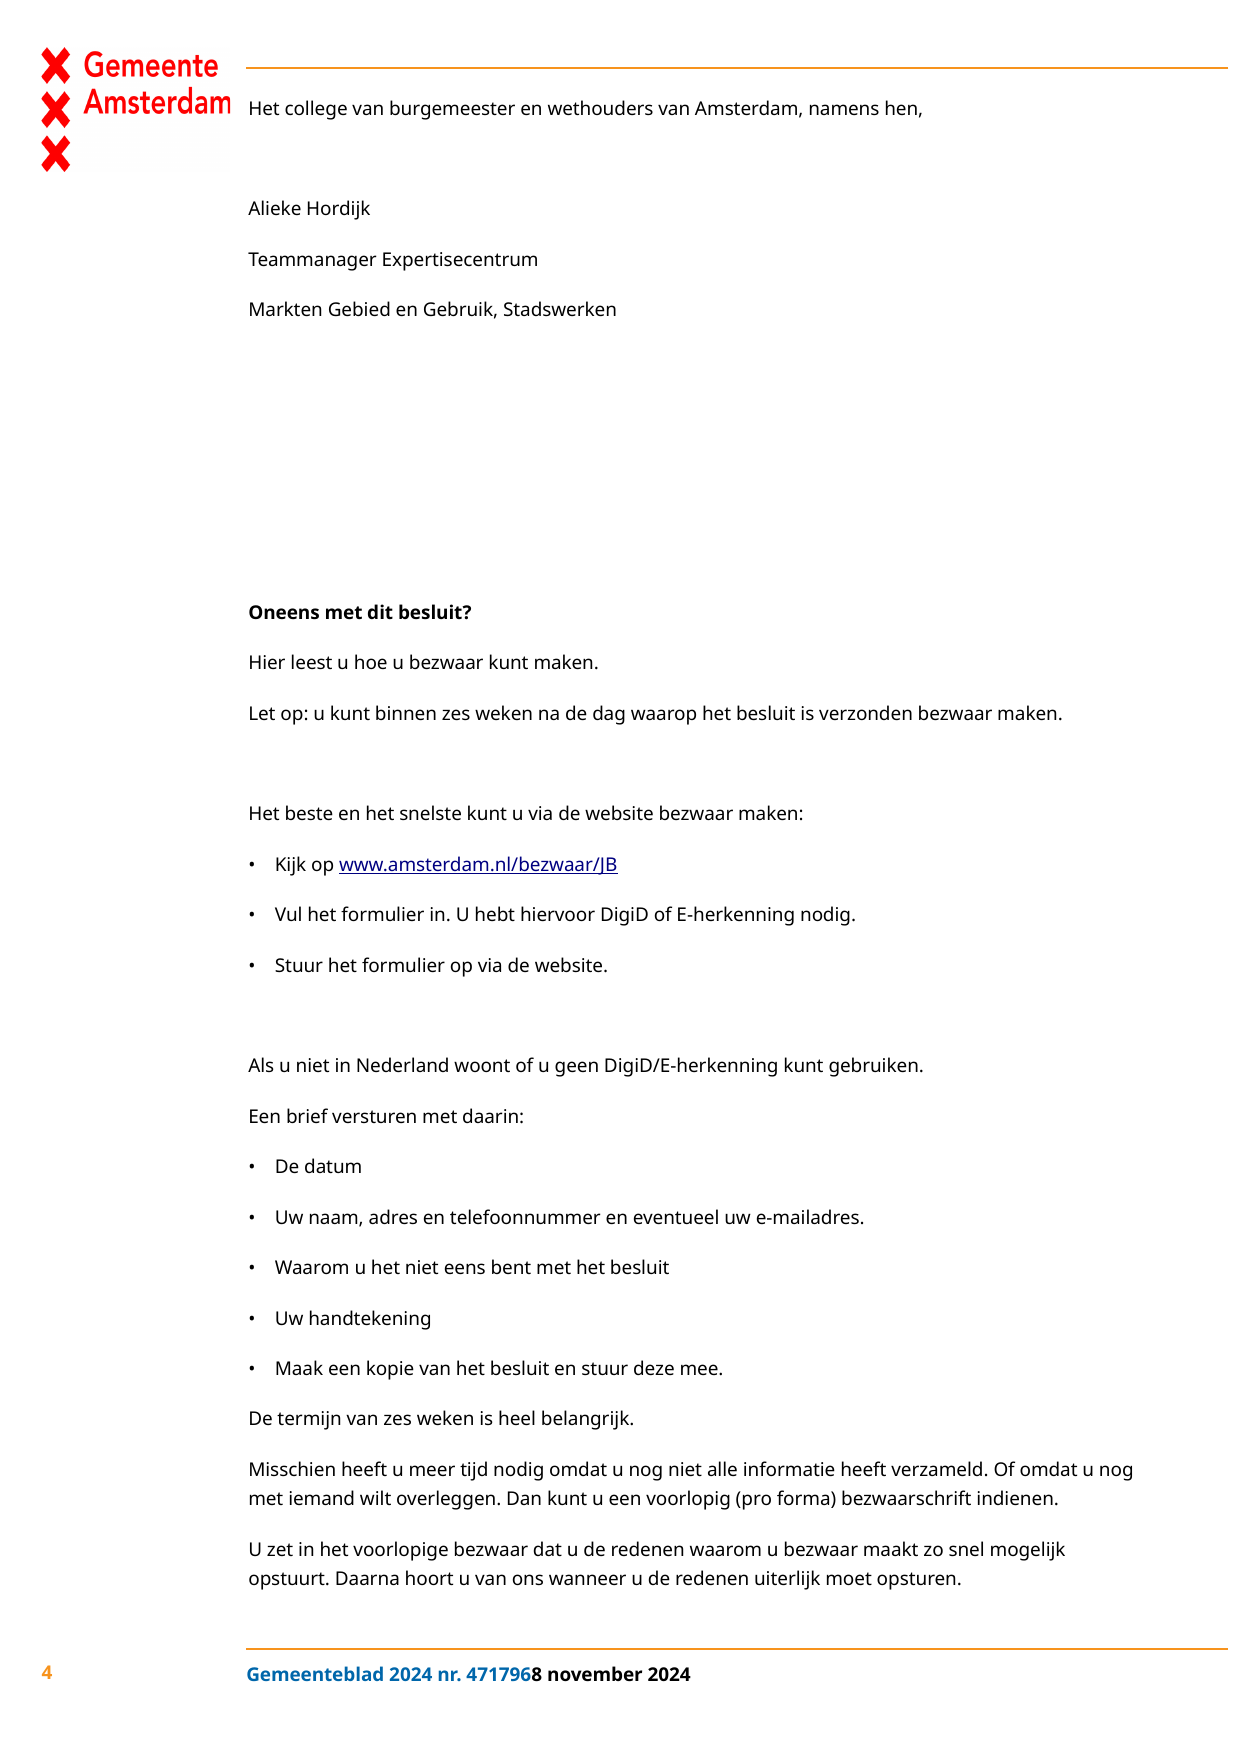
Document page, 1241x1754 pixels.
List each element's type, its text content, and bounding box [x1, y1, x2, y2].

text Teammanager Expertisecentrum [248, 246, 1152, 272]
text Een brief versturen met daarin: [248, 1103, 1152, 1129]
text • Kijk op www.amsterdam.nl/bezwaar/JB [248, 851, 1152, 877]
text Misschien heeft u meer tijd nodig omdat u nog niet alle informatie heeft verzameld. Of omdat u nog met iemand wilt overleggen. Dan kunt u een voorlopig (pro forma) bezwaarschrift indienen. [248, 1456, 1152, 1511]
text • Maak een kopie van het besluit en stuur deze mee. [248, 1355, 1152, 1381]
text Let op: u kunt binnen zes weken na de dag waarop het besluit is verzonden bezwaar maken. [248, 700, 1152, 726]
text • Waarom u het niet eens bent met het besluit [248, 1254, 1152, 1280]
text Alieke Hordijk [248, 196, 1152, 221]
text U zet in het voorlopige bezwaar dat u de redenen waarom u bezwaar maakt zo snel mogelijk opstuurt. Daarna hoort u van ons wanneer u de redenen uiterlijk moet opsturen. [248, 1536, 1152, 1591]
text Oneens met dit besluit? [248, 599, 1152, 625]
text Het college van burgemeester en wethouders van Amsterdam, namens hen, [248, 95, 1152, 121]
text • Vul het formulier in. U hebt hiervoor DigiD of E-herkenning nodig. [248, 901, 1152, 927]
text • De datum [248, 1153, 1152, 1179]
text • Uw handtekening [248, 1305, 1152, 1331]
text De termijn van zes weken is heel belangrijk. [248, 1406, 1152, 1431]
text • Uw naam, adres en telefoonnummer en eventueel uw e-mailadres. [248, 1204, 1152, 1230]
text Markten Gebied en Gebruik, Stadswerken [248, 296, 1152, 322]
text Als u niet in Nederland woont of u geen DigiD/E-herkenning kunt gebruiken. [248, 1053, 1152, 1078]
picture [41, 47, 231, 172]
text Het beste en het snelste kunt u via de website bezwaar maken: [248, 801, 1152, 826]
text • Stuur het formulier op via de website. [248, 952, 1152, 978]
text Hier leest u hoe u bezwaar kunt maken. [248, 649, 1152, 675]
